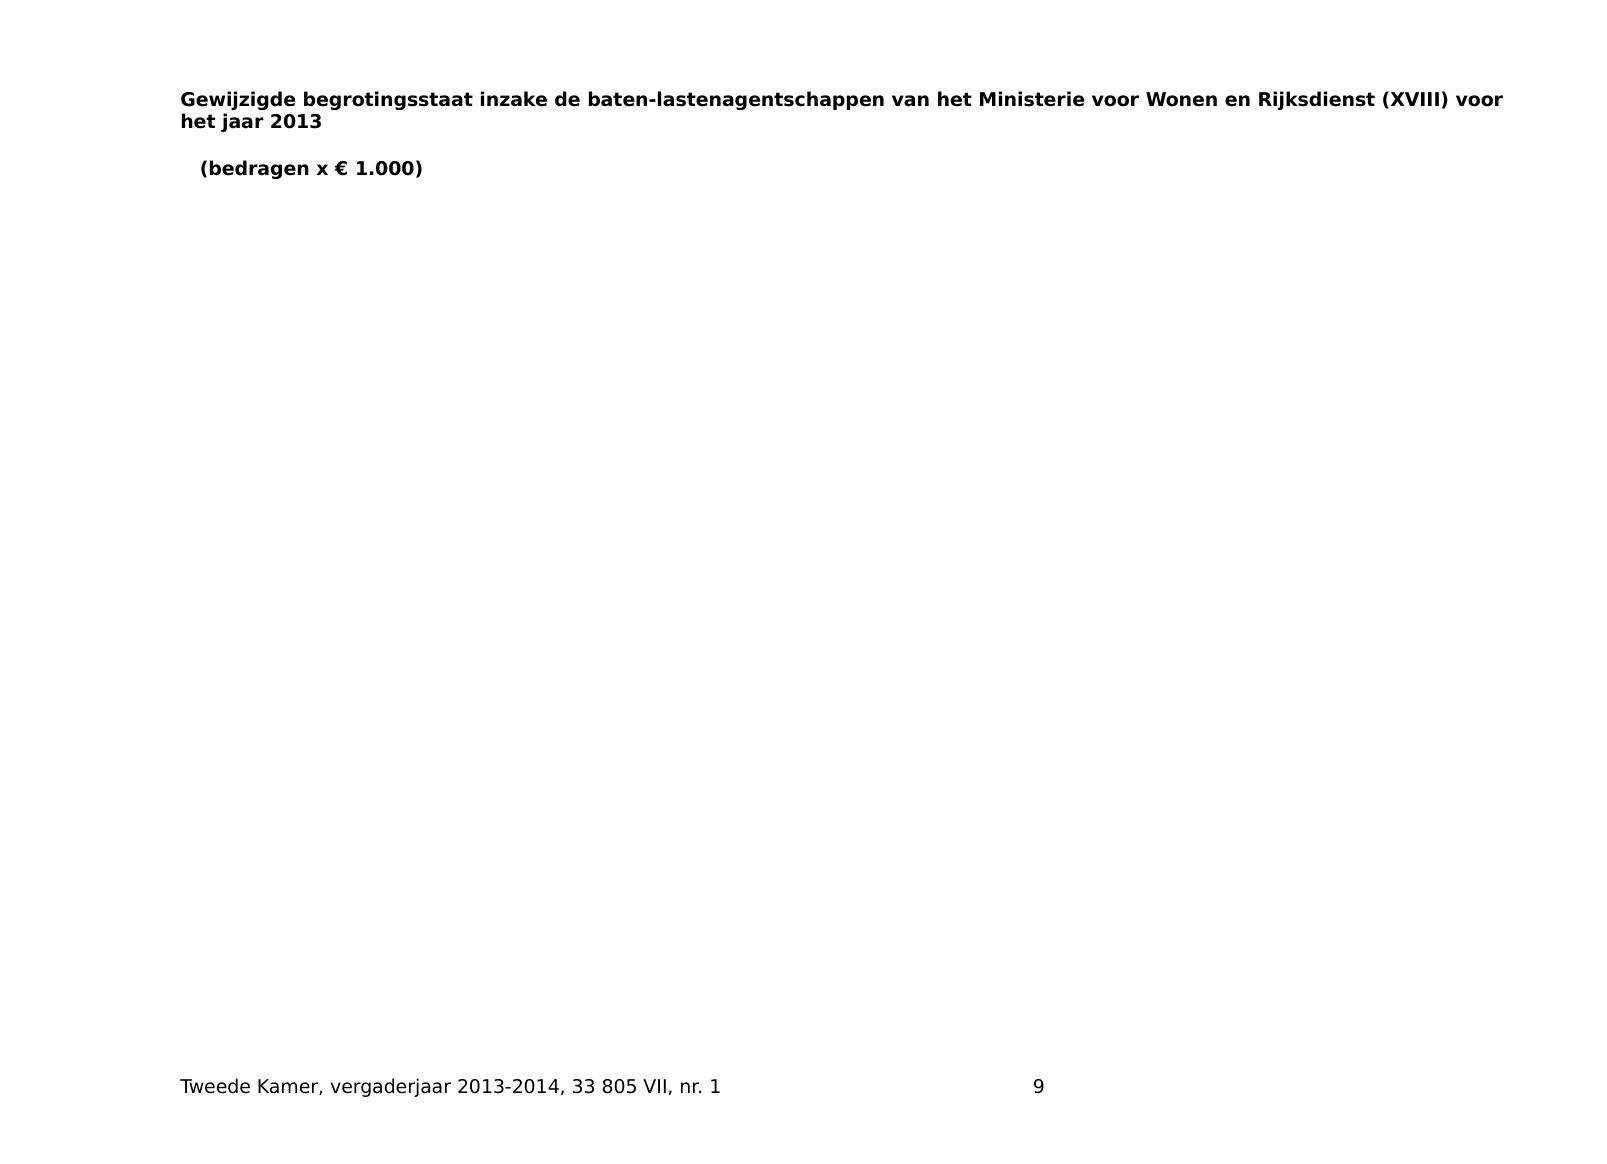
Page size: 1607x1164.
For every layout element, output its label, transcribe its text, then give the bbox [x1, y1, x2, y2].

text (bedragen x € 1.000) [180, 158, 1529, 180]
subtitle Gewijzigde begrotingsstaat inzake de baten-lastenagentschappen van het Ministerie voor Wonen en Rijksdienst (XVIII) voor het jaar 2013 [180, 89, 1529, 133]
